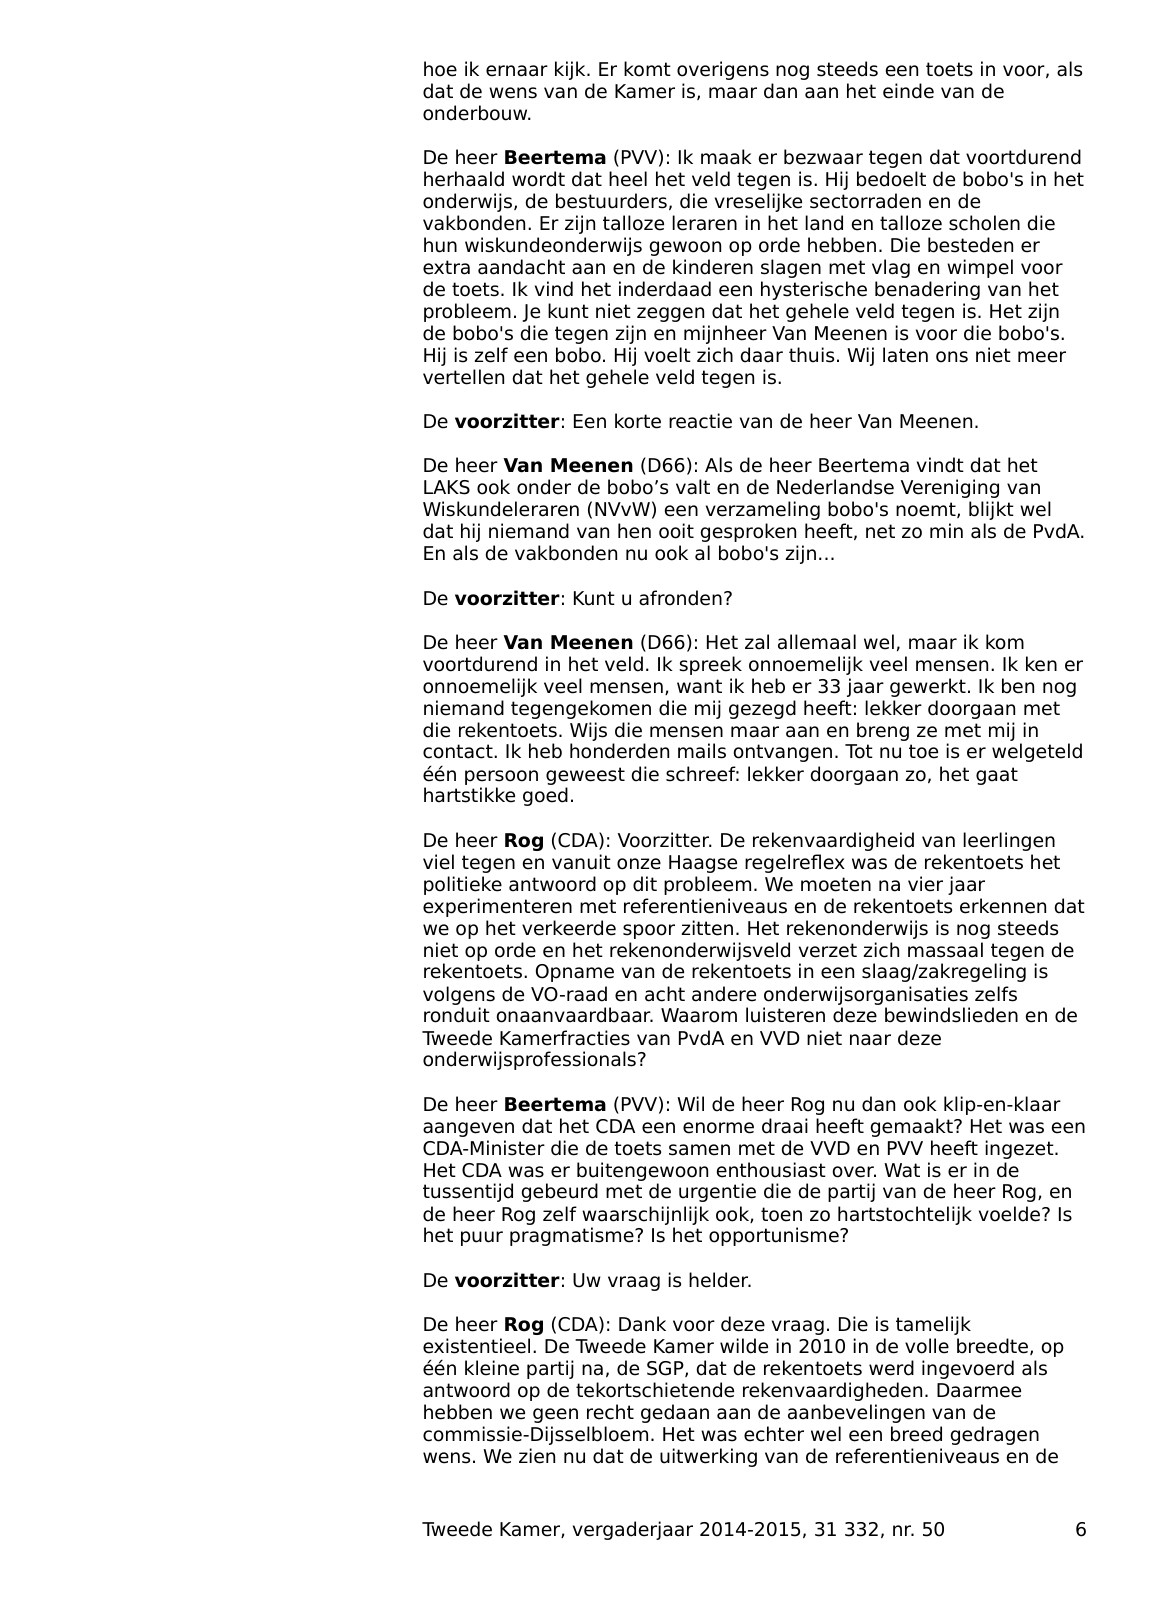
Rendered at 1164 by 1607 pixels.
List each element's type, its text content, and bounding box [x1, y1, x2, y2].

text De heer Rog (CDA): Dank voor deze vraag. Die is tamelijk existentieel. De Tweede Kamer wilde in 2010 in de volle breedte, op één kleine partij na, de SGP, dat de rekentoets werd ingevoerd als antwoord op de tekortschietende rekenvaardigheden. Daarmee hebben we geen recht gedaan aan de aanbevelingen van de commissie-Dijsselbloem. Het was echter wel een breed gedragen wens. We zien nu dat de uitwerking van de referentieniveaus en de [422, 1314, 1087, 1468]
text De voorzitter: Een korte reactie van de heer Van Meenen. [422, 411, 1087, 433]
text De heer Beertema (PVV): Ik maak er bezwaar tegen dat voortdurend herhaald wordt dat heel het veld tegen is. Hij bedoelt de bobo's in het onderwijs, de bestuurders, die vreselijke sectorraden en de vakbonden. Er zijn talloze leraren in het land en talloze scholen die hun wiskundeonderwijs gewoon op orde hebben. Die besteden er extra aandacht aan en de kinderen slagen met vlag en wimpel voor de toets. Ik vind het inderdaad een hysterische benadering van het probleem. Je kunt niet zeggen dat het gehele veld tegen is. Het zijn de bobo's die tegen zijn en mijnheer Van Meenen is voor die bobo's. Hij is zelf een bobo. Hij voelt zich daar thuis. Wij laten ons niet meer vertellen dat het gehele veld tegen is. [422, 147, 1087, 389]
text De heer Rog (CDA): Voorzitter. De rekenvaardigheid van leerlingen viel tegen en vanuit onze Haagse regelreflex was de rekentoets het politieke antwoord op dit probleem. We moeten na vier jaar experimenteren met referentieniveaus en de rekentoets erkennen dat we op het verkeerde spoor zitten. Het rekenonderwijs is nog steeds niet op orde en het rekenonderwijsveld verzet zich massaal tegen de rekentoets. Opname van de rekentoets in een slaag/zakregeling is volgens de VO-raad en acht andere onderwijsorganisaties zelfs ronduit onaanvaardbaar. Waarom luisteren deze bewindslieden en de Tweede Kamerfracties van PvdA en VVD niet naar deze onderwijsprofessionals? [422, 829, 1087, 1071]
text De heer Van Meenen (D66): Als de heer Beertema vindt dat het LAKS ook onder de bobo’s valt en de Nederlandse Vereniging van Wiskundeleraren (NVvW) een verzameling bobo's noemt, blijkt wel dat hij niemand van hen ooit gesproken heeft, net zo min als de PvdA. En als de vakbonden nu ook al bobo's zijn... [422, 455, 1087, 565]
text hoe ik ernaar kijk. Er komt overigens nog steeds een toets in voor, als dat de wens van de Kamer is, maar dan aan het einde van de onderbouw. [422, 59, 1087, 125]
text De voorzitter: Uw vraag is helder. [422, 1269, 1087, 1292]
text De heer Beertema (PVV): Wil de heer Rog nu dan ook klip-en-klaar aangeven dat het CDA een enorme draai heeft gemaakt? Het was een CDA-Minister die de toets samen met de VVD en PVV heeft ingezet. Het CDA was er buitengewoon enthousiast over. Wat is er in de tussentijd gebeurd met de urgentie die de partij van de heer Rog, en de heer Rog zelf waarschijnlijk ook, toen zo hartstochtelijk voelde? Is het puur pragmatisme? Is het opportunisme? [422, 1093, 1087, 1247]
text De voorzitter: Kunt u afronden? [422, 587, 1087, 609]
text De heer Van Meenen (D66): Het zal allemaal wel, maar ik kom voortdurend in het veld. Ik spreek onnoemelijk veel mensen. Ik ken er onnoemelijk veel mensen, want ik heb er 33 jaar gewerkt. Ik ben nog niemand tegengekomen die mij gezegd heeft: lekker doorgaan met die rekentoets. Wijs die mensen maar aan en breng ze met mij in contact. Ik heb honderden mails ontvangen. Tot nu toe is er welgeteld één persoon geweest die schreef: lekker doorgaan zo, het gaat hartstikke goed. [422, 632, 1087, 807]
